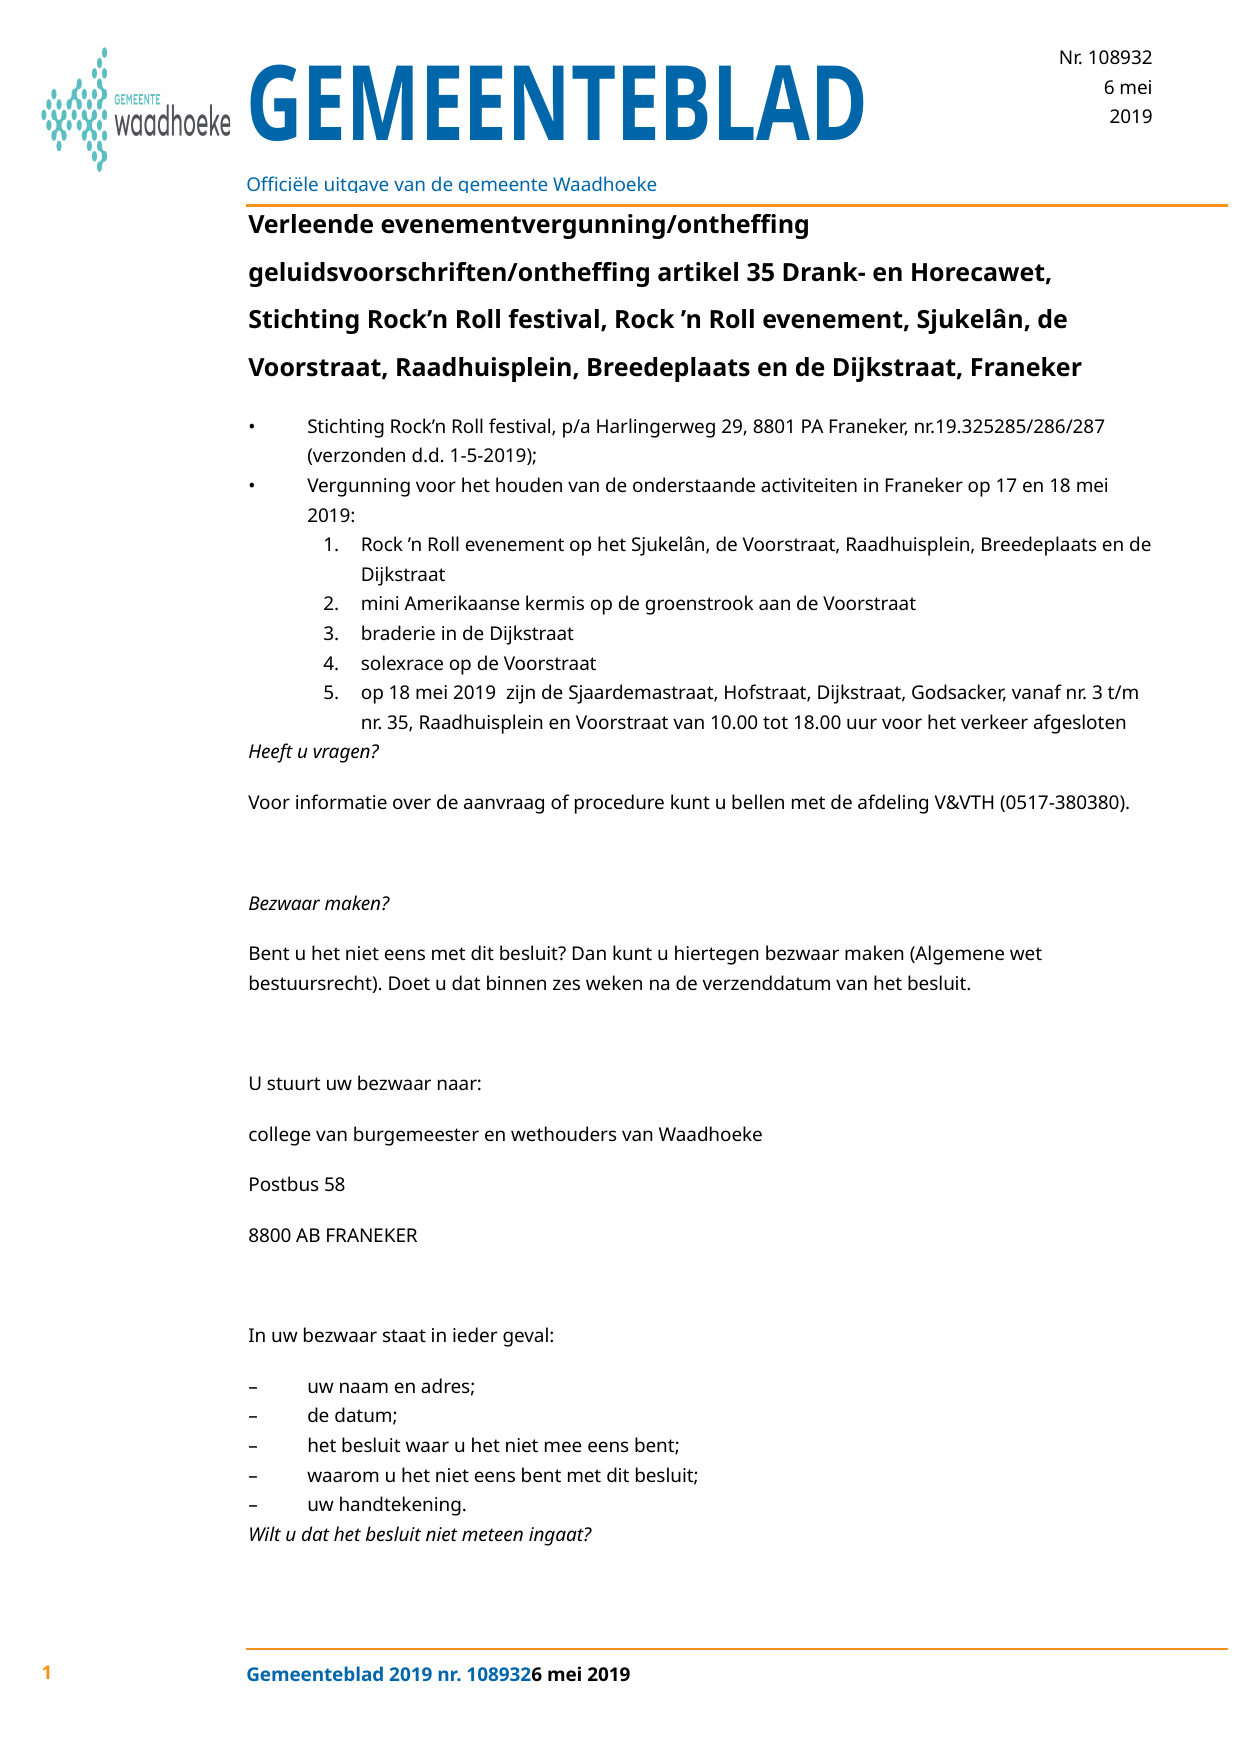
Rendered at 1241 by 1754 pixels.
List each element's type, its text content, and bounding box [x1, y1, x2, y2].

list het besluit waar u het niet mee eens bent; [248, 1432, 1152, 1458]
list solexrace op de Voorstraat [323, 650, 1152, 676]
picture [41, 47, 231, 172]
text Bent u het niet eens met dit besluit? Dan kunt u hiertegen bezwaar maken (Algemene wet bestuursrecht). Doet u dat binnen zes weken na de verzenddatum van het besluit. [248, 940, 1152, 996]
text Voor informatie over de aanvraag of procedure kunt u bellen met de afdeling V&VTH (0517-380380). [248, 789, 1152, 815]
list Vergunning voor het houden van de onderstaande activiteiten in Franeker op 17 en 18 mei 2019: [248, 472, 1152, 528]
list uw handtekening. [248, 1491, 1152, 1517]
text In uw bezwaar staat in ieder geval: [248, 1323, 1152, 1348]
text Bezwaar maken? [248, 890, 1152, 916]
list op 18 mei 2019 zijn de Sjaardemastraat, Hofstraat, Dijkstraat, Godsacker, vanaf nr. 3 t/m nr. 35, Raadhuisplein en Voorstraat van 10.00 tot 18.00 uur voor het verkeer afgesloten [323, 679, 1152, 735]
text 8800 AB FRANEKER [248, 1222, 1152, 1248]
text Heeft u vragen? [248, 738, 1152, 764]
text U stuurt uw bezwaar naar: [248, 1071, 1152, 1096]
list waarom u het niet eens bent met dit besluit; [248, 1462, 1152, 1488]
list braderie in de Dijkstraat [323, 620, 1152, 646]
text Verleende evenementvergunning/ontheffing geluidsvoorschriften/ontheffing artikel 35 Drank- en Horecawet, Stichting Rock’n Roll festival, Rock ’n Roll evenement, Sjukelân, de Voorstraat, Raadhuisplein, Breedeplaats en de Dijkstraat, Franeker [248, 207, 1152, 384]
list Stichting Rock’n Roll festival, p/a Harlingerweg 29, 8801 PA Franeker, nr.19.325285/286/287 (verzonden d.d. 1-5-2019); [248, 413, 1152, 468]
list de datum; [248, 1403, 1152, 1428]
list mini Amerikaanse kermis op de groenstrook aan de Voorstraat [323, 591, 1152, 616]
list uw naam en adres; [248, 1373, 1152, 1399]
text Postbus 58 [248, 1171, 1152, 1197]
text Wilt u dat het besluit niet meteen ingaat? [248, 1521, 1152, 1547]
list Rock ’n Roll evenement op het Sjukelân, de Voorstraat, Raadhuisplein, Breedeplaats en de Dijkstraat [323, 531, 1152, 587]
text college van burgemeester en wethouders van Waadhoeke [248, 1121, 1152, 1147]
